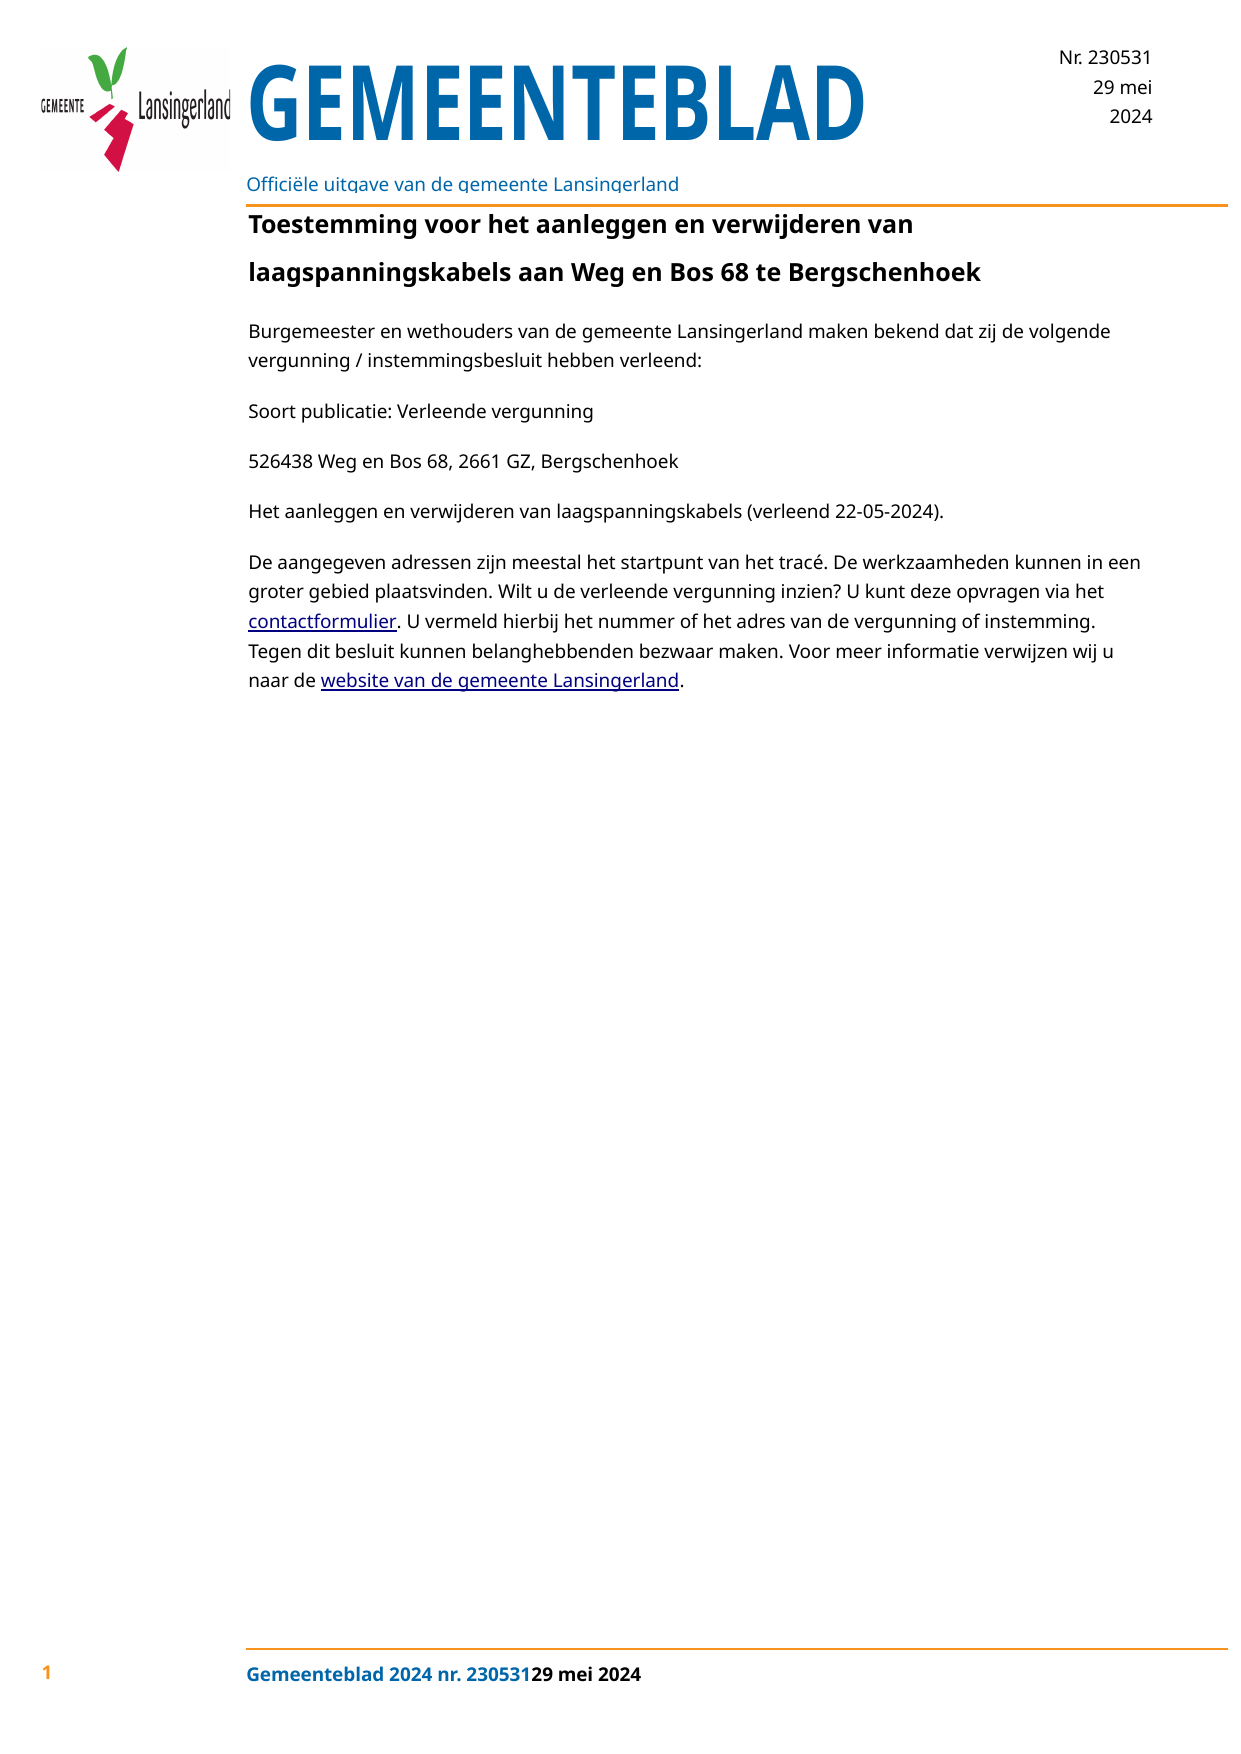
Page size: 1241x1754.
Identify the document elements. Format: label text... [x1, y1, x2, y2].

text Soort publicatie: Verleende vergunning [248, 398, 1152, 424]
text De aangegeven adressen zijn meestal het startpunt van het tracé. De werkzaamheden kunnen in een groter gebied plaatsvinden. Wilt u de verleende vergunning inzien? U kunt deze opvragen via het contactformulier. U vermeld hierbij het nummer of het adres van de vergunning of instemming. Tegen dit besluit kunnen belanghebbenden bezwaar maken. Voor meer informatie verwijzen wij u naar de website van de gemeente Lansingerland. [248, 549, 1152, 693]
text Toestemming voor het aanleggen en verwijderen van laagspanningskabels aan Weg en Bos 68 te Bergschenhoek [248, 207, 1152, 288]
text Het aanleggen en verwijderen van laagspanningskabels (verleend 22-05-2024). [248, 499, 1152, 524]
text Burgemeester en wethouders van de gemeente Lansingerland maken bekend dat zij de volgende vergunning / instemmingsbesluit hebben verleend: [248, 318, 1152, 373]
picture [41, 47, 231, 172]
text 526438 Weg en Bos 68, 2661 GZ, Bergschenhoek [248, 448, 1152, 474]
